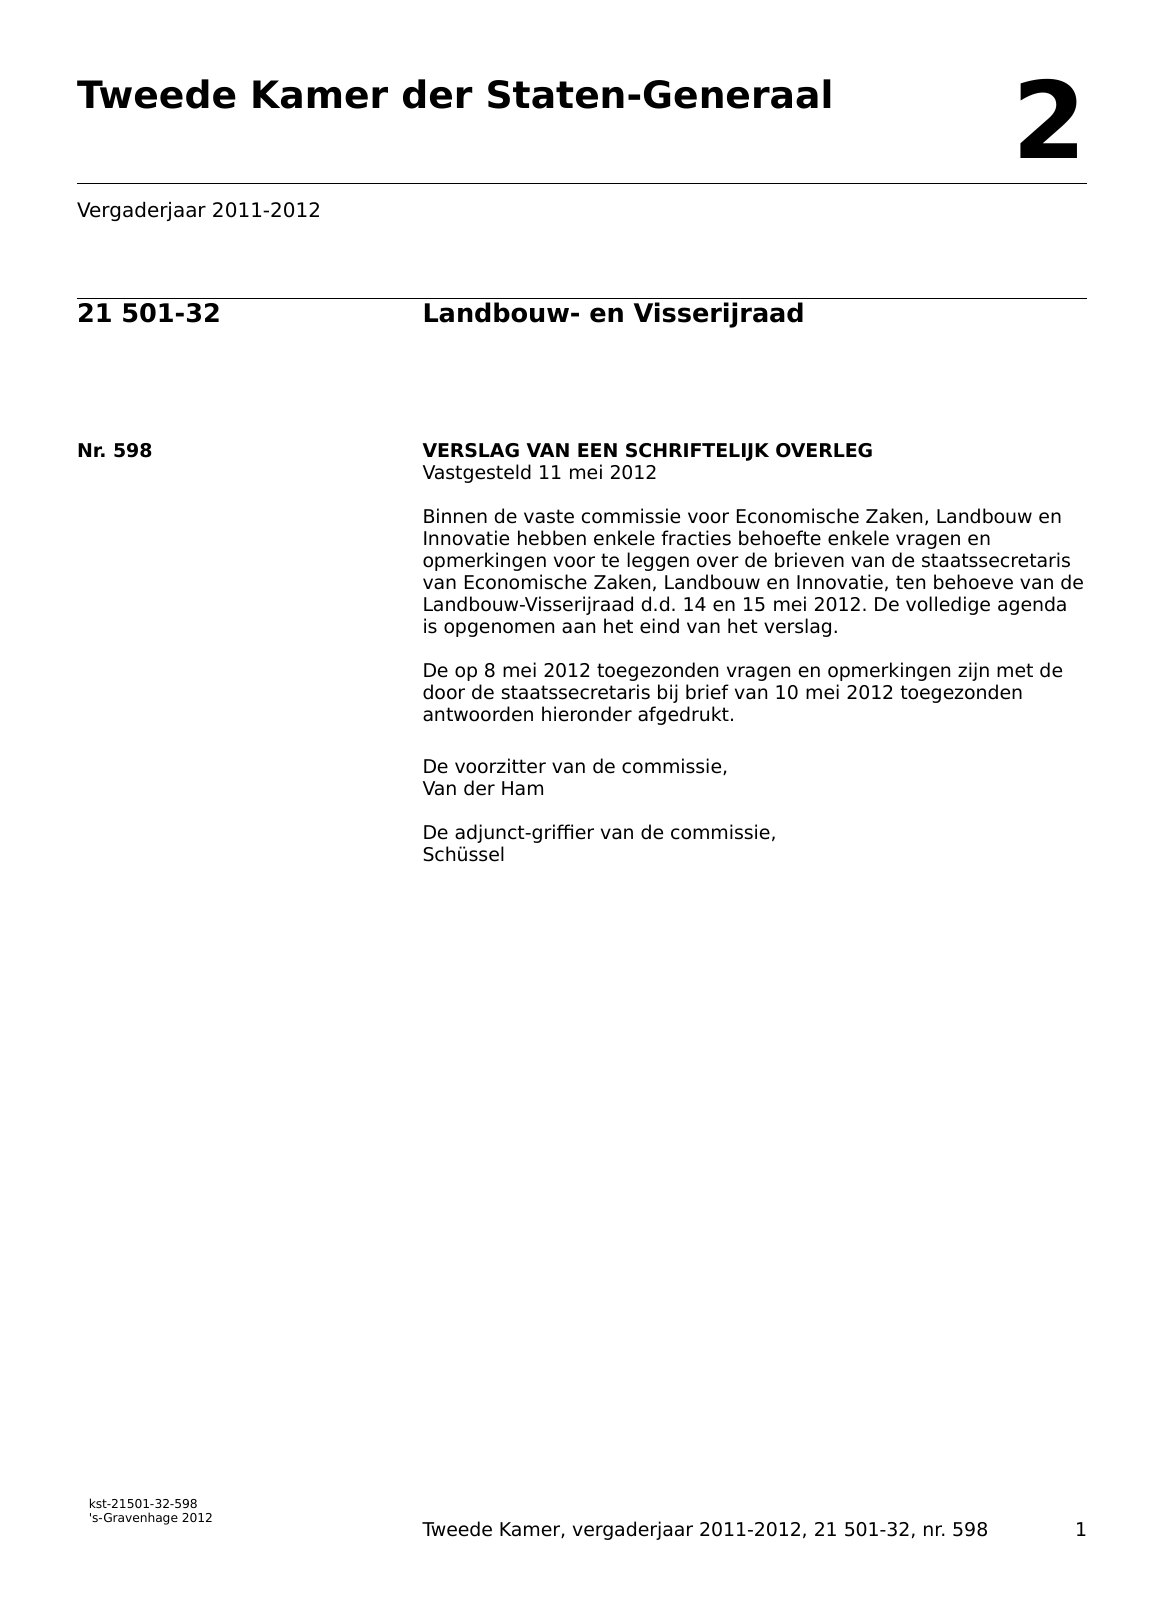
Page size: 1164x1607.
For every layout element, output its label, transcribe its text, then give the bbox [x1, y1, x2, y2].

text kst-21501-32-598 [88, 1497, 323, 1511]
text De voorzitter van de commissie, Van der Ham [422, 756, 1087, 800]
text De op 8 mei 2012 toegezonden vragen en opmerkingen zijn met de door de staatssecretaris bij brief van 10 mei 2012 toegezonden antwoorden hieronder afgedrukt. [422, 660, 1087, 726]
table_header 2 [886, 59, 1087, 183]
text De adjunct-griffier van de commissie, Schüssel [422, 822, 1087, 866]
subtitle Nr. 598 VERSLAG VAN EEN SCHRIFTELIJK OVERLEG [77, 440, 1087, 462]
text Vastgesteld 11 mei 2012 [422, 462, 1087, 484]
text Binnen de vaste commissie voor Economische Zaken, Landbouw en Innovatie hebben enkele fracties behoefte enkele vragen en opmerkingen voor te leggen over de brieven van de staatssecretaris van Economische Zaken, Landbouw en Innovatie, ten behoeve van de Landbouw-Visserijraad d.d. 14 en 15 mei 2012. De volledige agenda is opgenomen aan het eind van het verslag. [422, 506, 1087, 638]
text 's-Gravenhage 2012 [88, 1511, 323, 1525]
table_header Tweede Kamer der Staten-Generaal [77, 59, 886, 183]
subtitle 21 501-32 Landbouw- en Visserijraad [77, 299, 1087, 329]
table_cell Vergaderjaar 2011-2012 [77, 184, 1087, 298]
